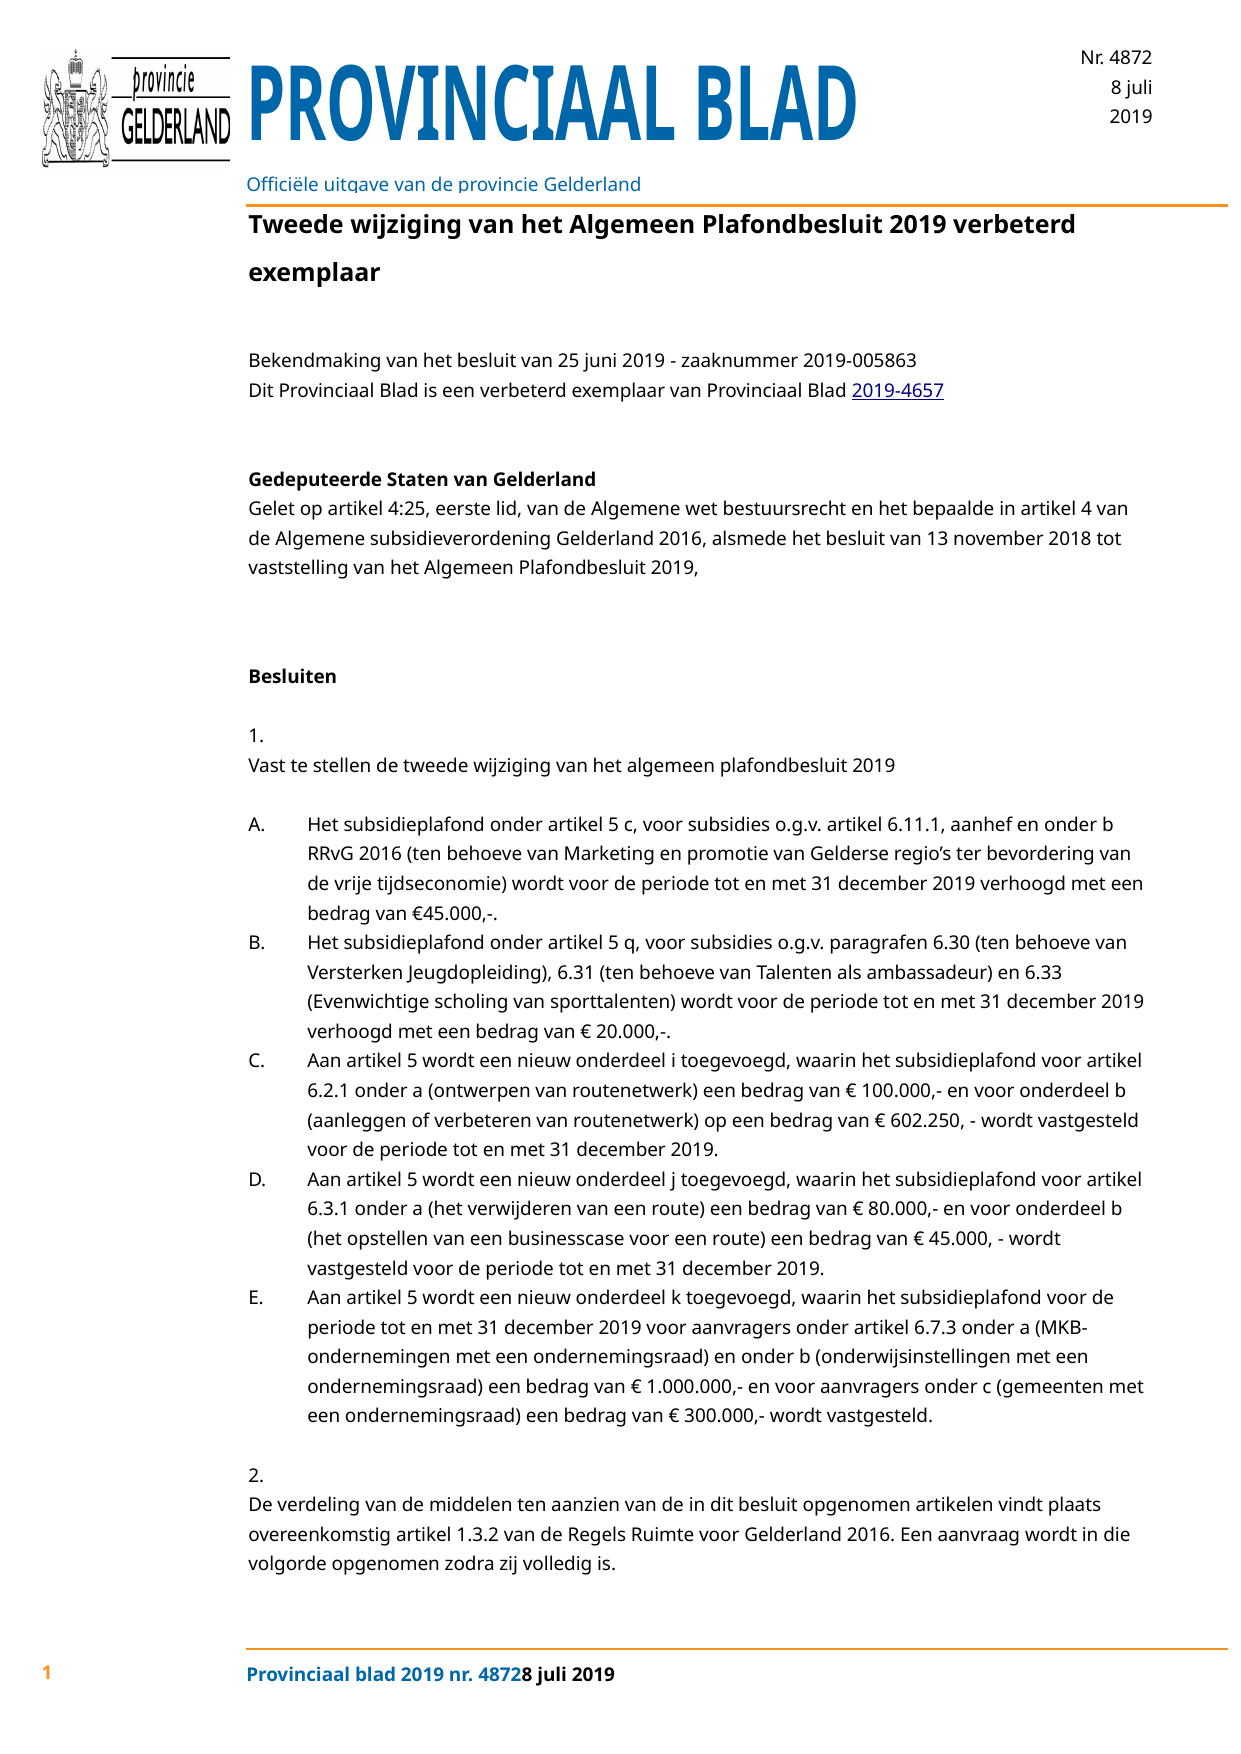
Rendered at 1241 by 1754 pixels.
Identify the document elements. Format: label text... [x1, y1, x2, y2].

text Gedeputeerde Staten van Gelderland [248, 466, 1152, 492]
text Besluiten [248, 663, 1152, 689]
list Aan artikel 5 wordt een nieuw onderdeel k toegevoegd, waarin het subsidieplafond voor de periode tot en met 31 december 2019 voor aanvragers onder artikel 6.7.3 onder a (MKB-ondernemingen met een ondernemingsraad) en onder b (onderwijsinstellingen met een ondernemingsraad) een bedrag van € 1.000.000,- en voor aanvragers onder c (gemeenten met een ondernemingsraad) een bedrag van € 300.000,- wordt vastgesteld. [248, 1284, 1152, 1428]
text 2. [248, 1462, 1152, 1487]
list Aan artikel 5 wordt een nieuw onderdeel i toegevoegd, waarin het subsidieplafond voor artikel 6.2.1 onder a (ontwerpen van routenetwerk) een bedrag van € 100.000,- en voor onderdeel b (aanleggen of verbeteren van routenetwerk) op een bedrag van € 602.250, - wordt vastgesteld voor de periode tot en met 31 december 2019. [248, 1048, 1152, 1162]
text De verdeling van de middelen ten aanzien van de in dit besluit opgenomen artikelen vindt plaats overeenkomstig artikel 1.3.2 van de Regels Ruimte voor Gelderland 2016. Een aanvraag wordt in die volgorde opgenomen zodra zij volledig is. [248, 1491, 1152, 1576]
list Het subsidieplafond onder artikel 5 c, voor subsidies o.g.v. artikel 6.11.1, aanhef en onder b RRvG 2016 (ten behoeve van Marketing en promotie van Gelderse regio’s ter bevordering van de vrije tijdseconomie) wordt voor de periode tot en met 31 december 2019 verhoogd met een bedrag van €45.000,-. [248, 811, 1152, 925]
text Bekendmaking van het besluit van 25 juni 2019 - zaaknummer 2019-005863 [248, 347, 1152, 373]
text Gelet op artikel 4:25, eerste lid, van de Algemene wet bestuursrecht en het bepaalde in artikel 4 van de Algemene subsidieverordening Gelderland 2016, alsmede het besluit van 13 november 2018 tot vaststelling van het Algemeen Plafondbesluit 2019, [248, 495, 1152, 580]
text Tweede wijziging van het Algemeen Plafondbesluit 2019 verbeterd exemplaar [248, 207, 1152, 288]
list Het subsidieplafond onder artikel 5 q, voor subsidies o.g.v. paragrafen 6.30 (ten behoeve van Versterken Jeugdopleiding), 6.31 (ten behoeve van Talenten als ambassadeur) en 6.33 (Evenwichtige scholing van sporttalenten) wordt voor de periode tot en met 31 december 2019 verhoogd met een bedrag van € 20.000,-. [248, 929, 1152, 1044]
list Aan artikel 5 wordt een nieuw onderdeel j toegevoegd, waarin het subsidieplafond voor artikel 6.3.1 onder a (het verwijderen van een route) een bedrag van € 80.000,- en voor onderdeel b (het opstellen van een businesscase voor een route) een bedrag van € 45.000, - wordt vastgesteld voor de periode tot en met 31 december 2019. [248, 1166, 1152, 1280]
text 1. [248, 722, 1152, 748]
text Vast te stellen de tweede wijziging van het algemeen plafondbesluit 2019 [248, 752, 1152, 777]
picture [41, 47, 231, 172]
text Dit Provinciaal Blad is een verbeterd exemplaar van Provinciaal Blad 2019-4657 [248, 377, 1152, 403]
